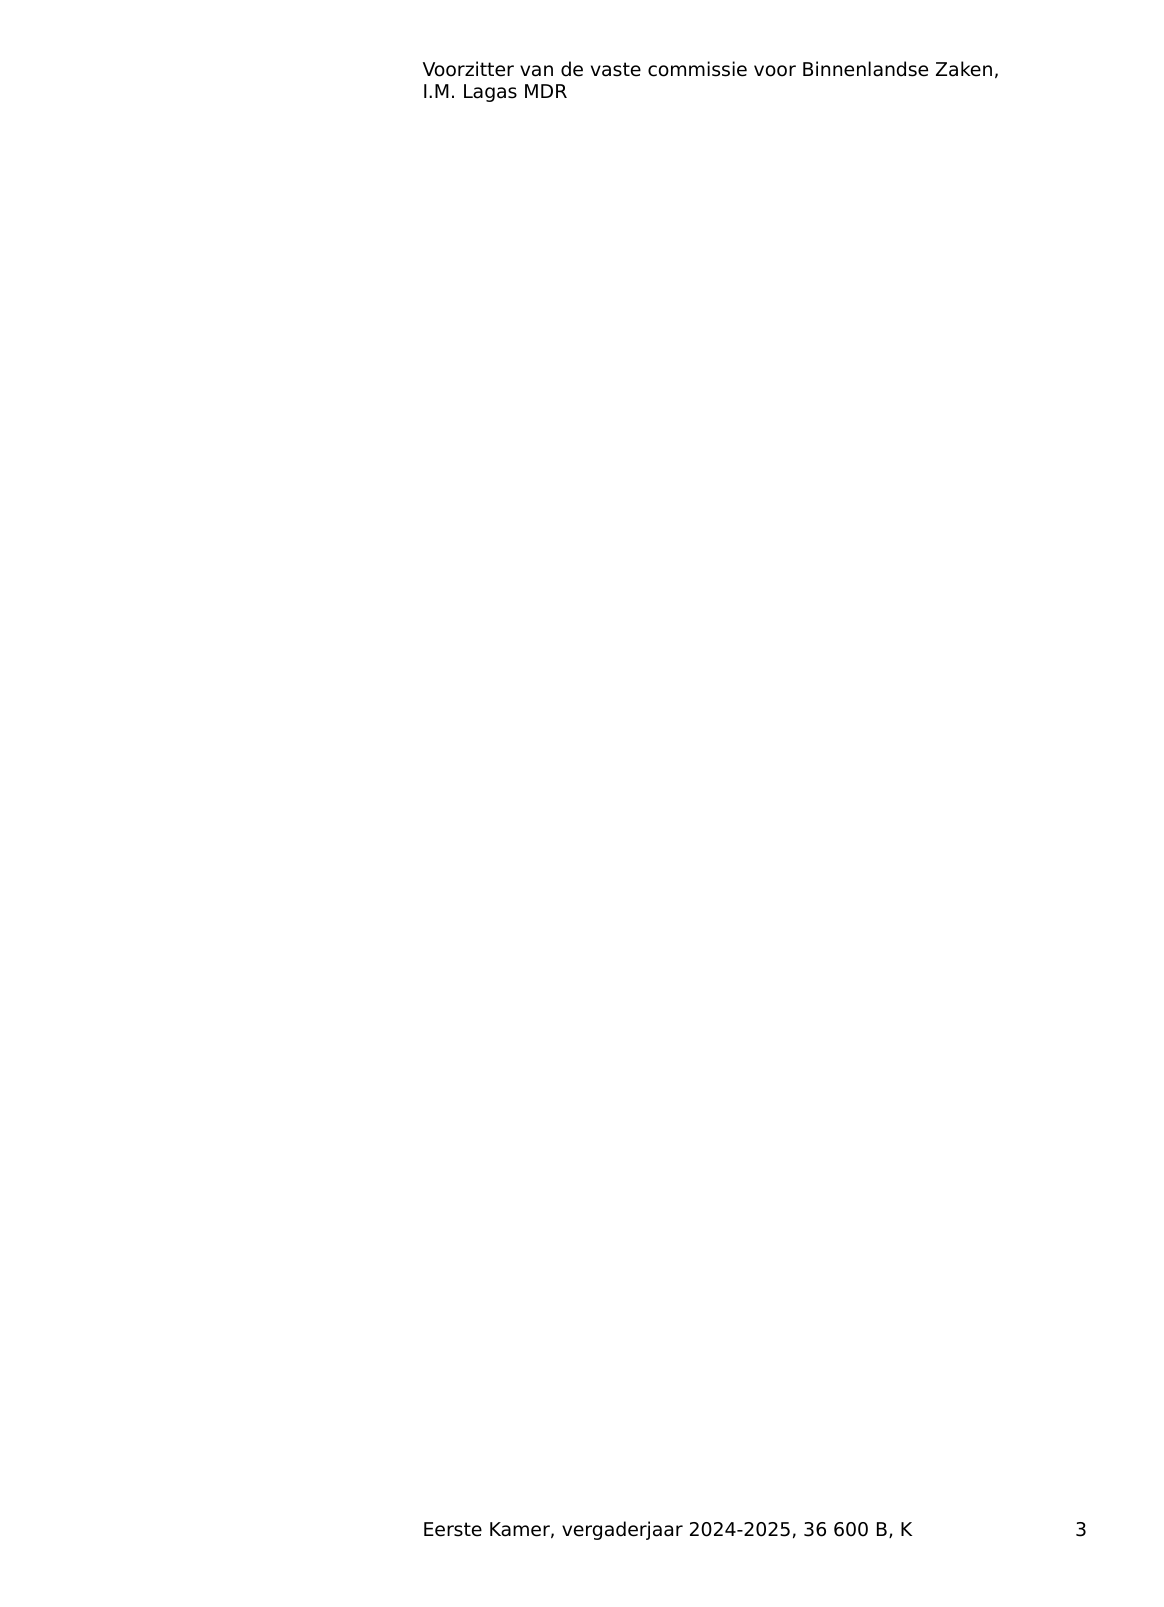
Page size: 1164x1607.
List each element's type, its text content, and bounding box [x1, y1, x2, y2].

text Voorzitter van de vaste commissie voor Binnenlandse Zaken, I.M. Lagas MDR [422, 59, 1087, 103]
